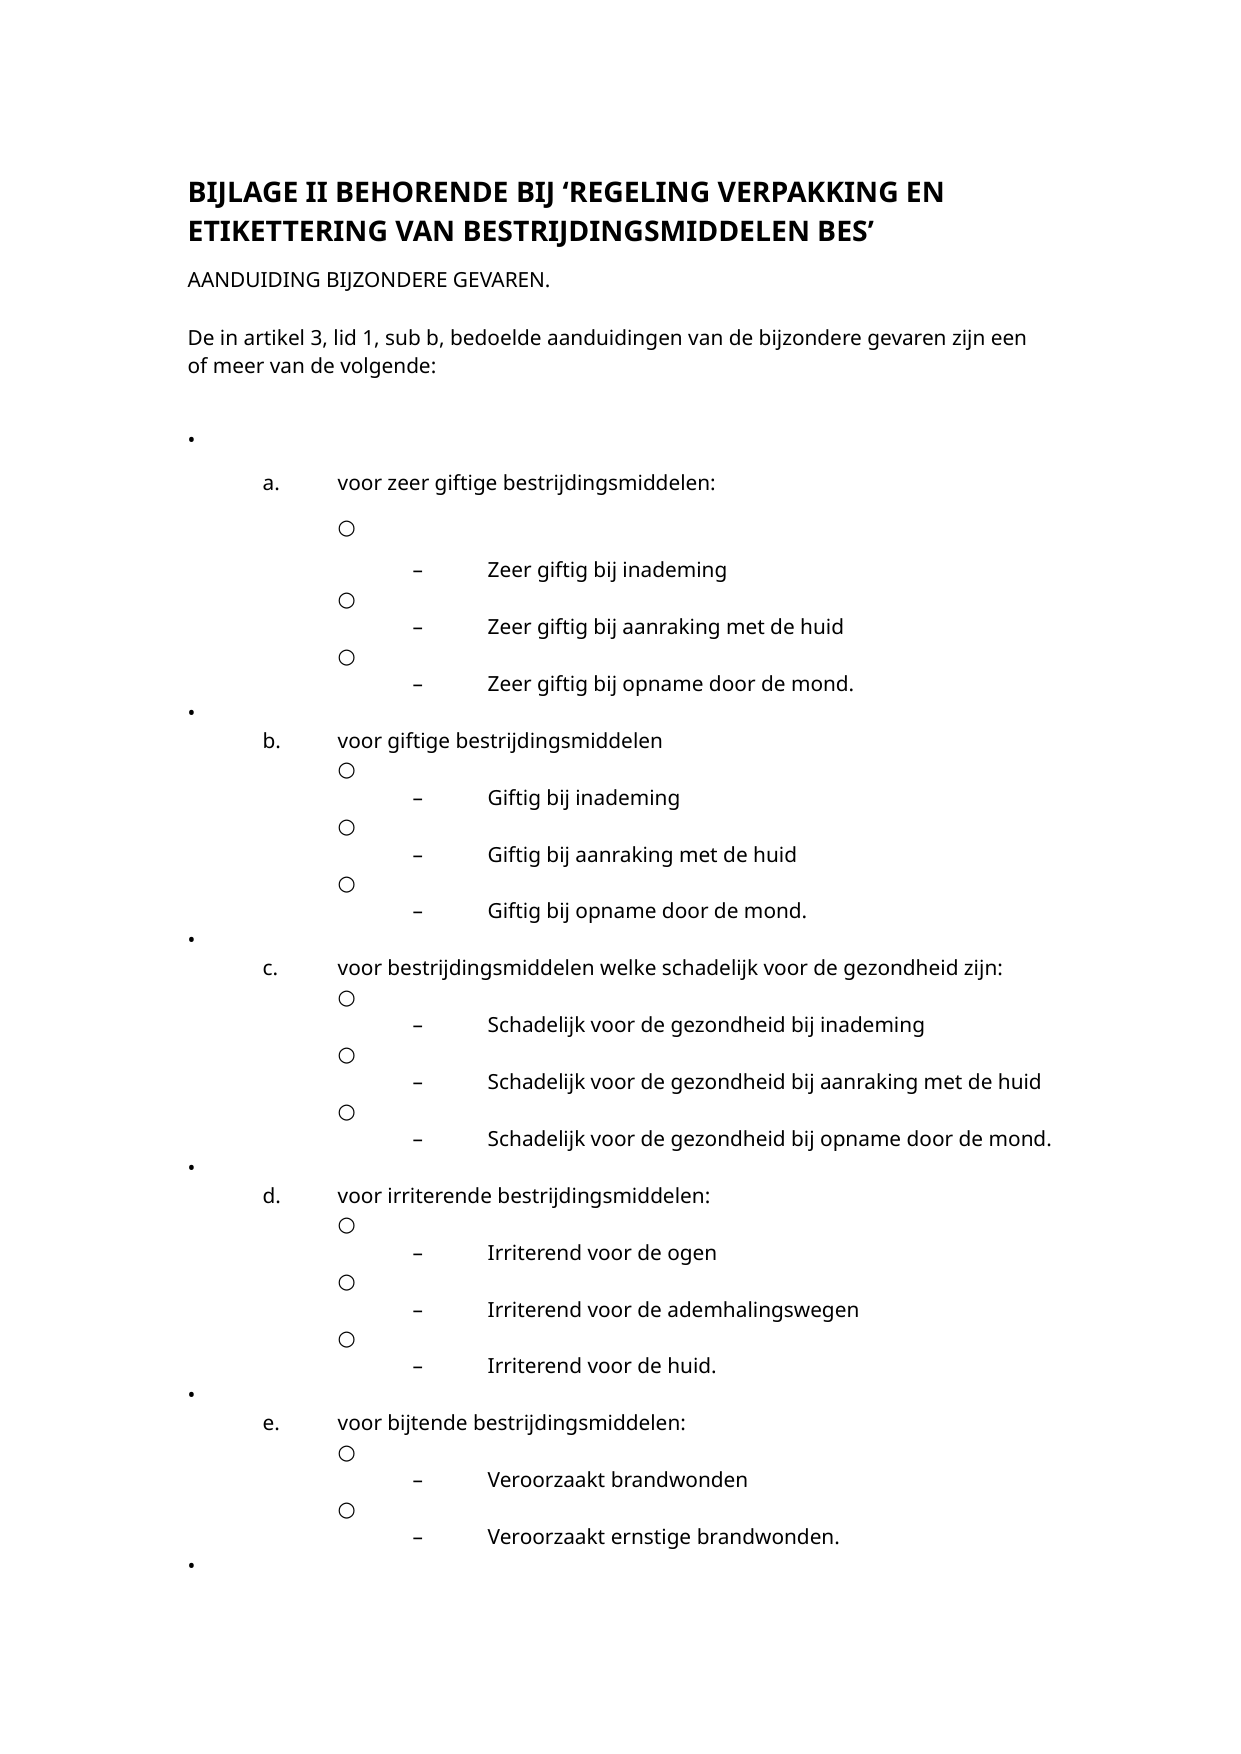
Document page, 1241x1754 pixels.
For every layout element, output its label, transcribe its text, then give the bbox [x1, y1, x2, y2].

list Irriterend voor de ademhalingswegen [412, 1295, 1053, 1323]
list Schadelijk voor de gezondheid bij inademing [412, 1010, 1053, 1039]
list Veroorzaakt ernstige brandwonden. [412, 1522, 1053, 1551]
list voor zeer giftige bestrijdingsmiddelen: [262, 468, 1053, 497]
list Irriterend voor de huid. [412, 1352, 1053, 1380]
list voor irriterende bestrijdingsmiddelen: [262, 1181, 1053, 1209]
list Giftig bij inademing [412, 783, 1053, 811]
list Schadelijk voor de gezondheid bij opname door de mond. [412, 1124, 1053, 1153]
list Giftig bij opname door de mond. [412, 897, 1053, 925]
list Giftig bij aanraking met de huid [412, 840, 1053, 868]
list voor bijtende bestrijdingsmiddelen: [262, 1408, 1053, 1437]
list Schadelijk voor de gezondheid bij aanraking met de huid [412, 1067, 1053, 1096]
list Veroorzaakt brandwonden [412, 1465, 1053, 1494]
list Irriterend voor de ogen [412, 1238, 1053, 1266]
list voor giftige bestrijdingsmiddelen [262, 726, 1053, 754]
subtitle BIJLAGE II BEHORENDE BIJ ‘REGELING VERPAKKING EN ETIKETTERING VAN BESTRIJDINGSMIDDELEN BES’ [187, 172, 1053, 250]
list Zeer giftig bij opname door de mond. [412, 669, 1053, 698]
list Zeer giftig bij inademing [412, 555, 1053, 584]
text AANDUIDING BIJZONDERE GEVAREN. [187, 265, 1053, 293]
text De in artikel 3, lid 1, sub b, bedoelde aanduidingen van de bijzondere gevaren zijn een of meer van de volgende: [187, 323, 1053, 380]
list voor bestrijdingsmiddelen welke schadelijk voor de gezondheid zijn: [262, 953, 1053, 982]
list Zeer giftig bij aanraking met de huid [412, 612, 1053, 641]
